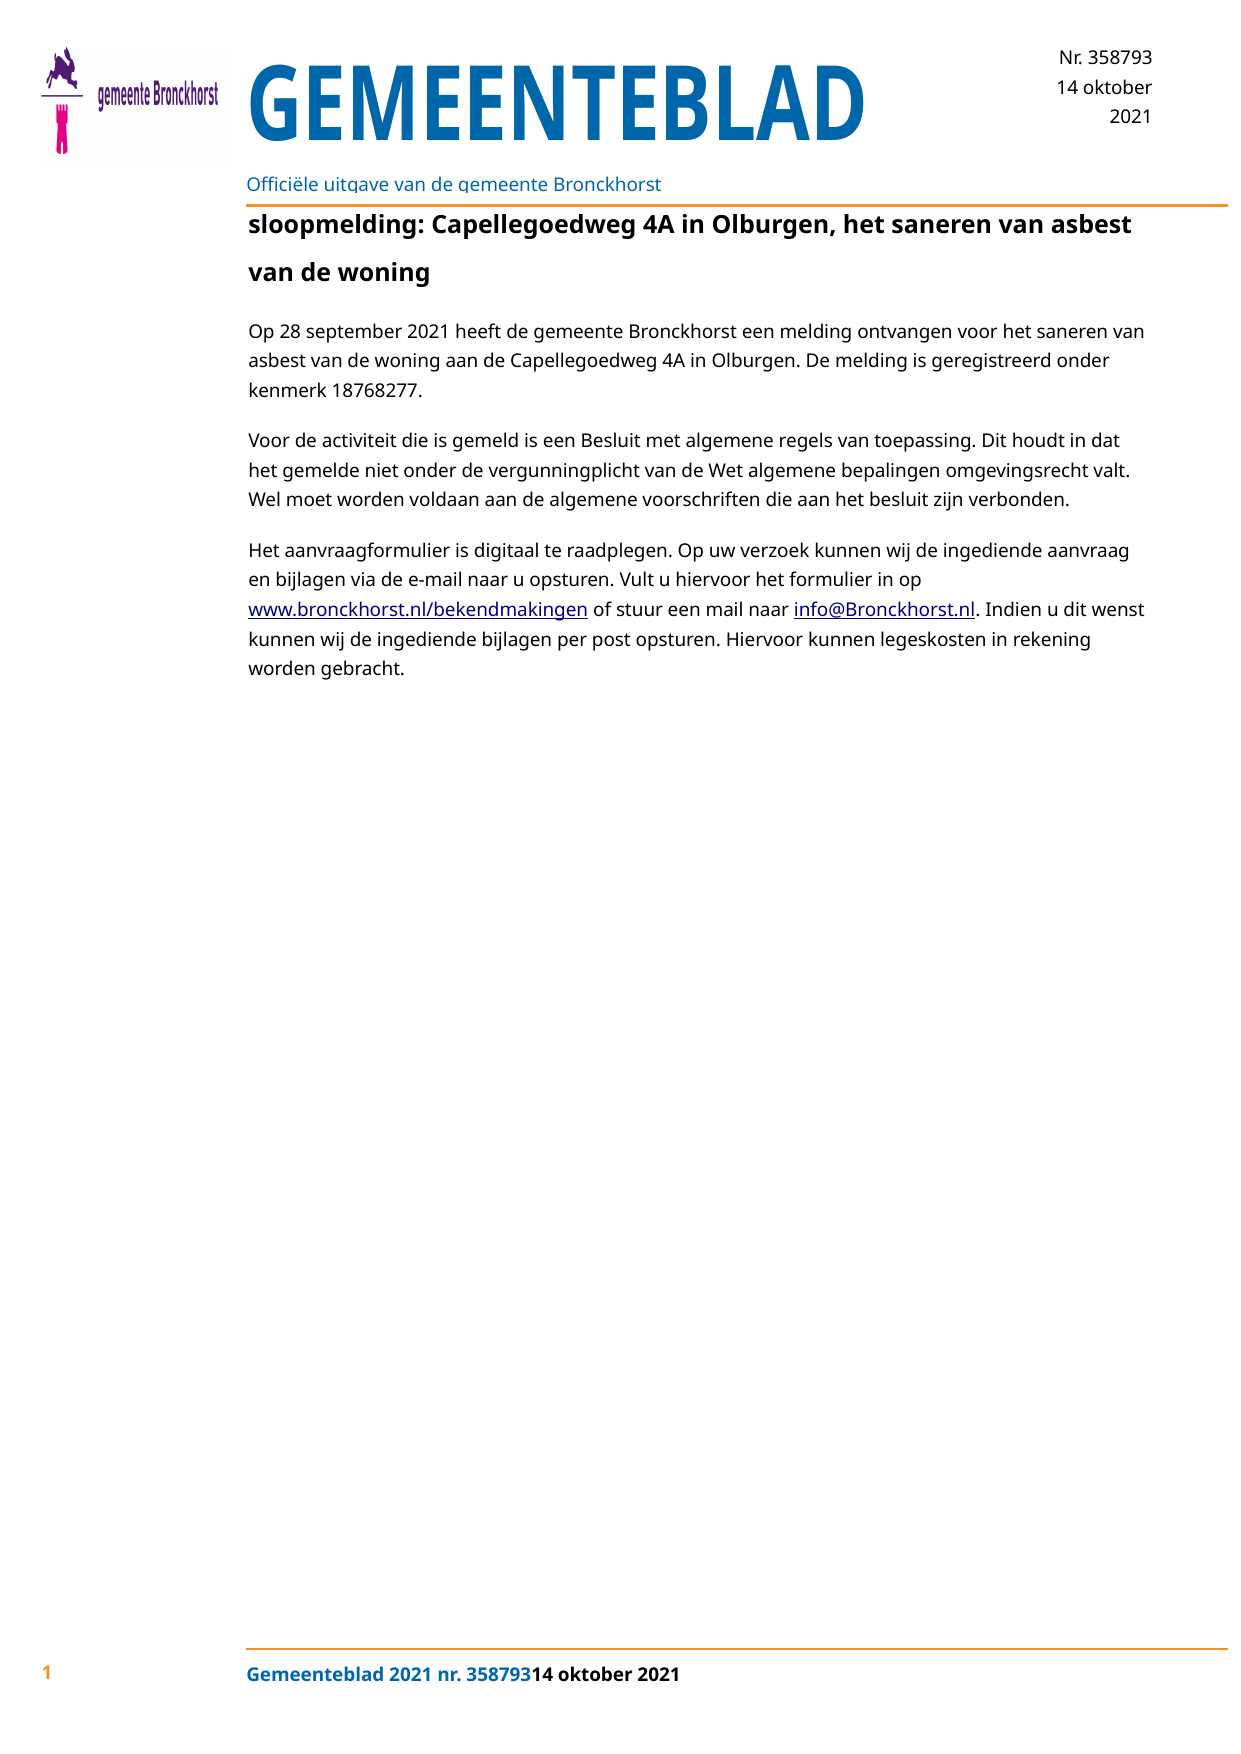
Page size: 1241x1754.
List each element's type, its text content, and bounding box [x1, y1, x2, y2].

text Voor de activiteit die is gemeld is een Besluit met algemene regels van toepassing. Dit houdt in dat het gemelde niet onder de vergunningplicht van de Wet algemene bepalingen omgevingsrecht valt. Wel moet worden voldaan aan de algemene voorschriften die aan het besluit zijn verbonden. [248, 427, 1152, 512]
text Op 28 september 2021 heeft de gemeente Bronckhorst een melding ontvangen voor het saneren van asbest van de woning aan de Capellegoedweg 4A in Olburgen. De melding is geregistreerd onder kenmerk 18768277. [248, 318, 1152, 403]
text sloopmelding: Capellegoedweg 4A in Olburgen, het saneren van asbest van de woning [248, 207, 1152, 288]
picture [41, 47, 231, 172]
text Het aanvraagformulier is digitaal te raadplegen. Op uw verzoek kunnen wij de ingediende aanvraag en bijlagen via de e-mail naar u opsturen. Vult u hiervoor het formulier in op www.bronckhorst.nl/bekendmakingen of stuur een mail naar info@Bronckhorst.nl. Indien u dit wenst kunnen wij de ingediende bijlagen per post opsturen. Hiervoor kunnen legeskosten in rekening worden gebracht. [248, 537, 1152, 681]
